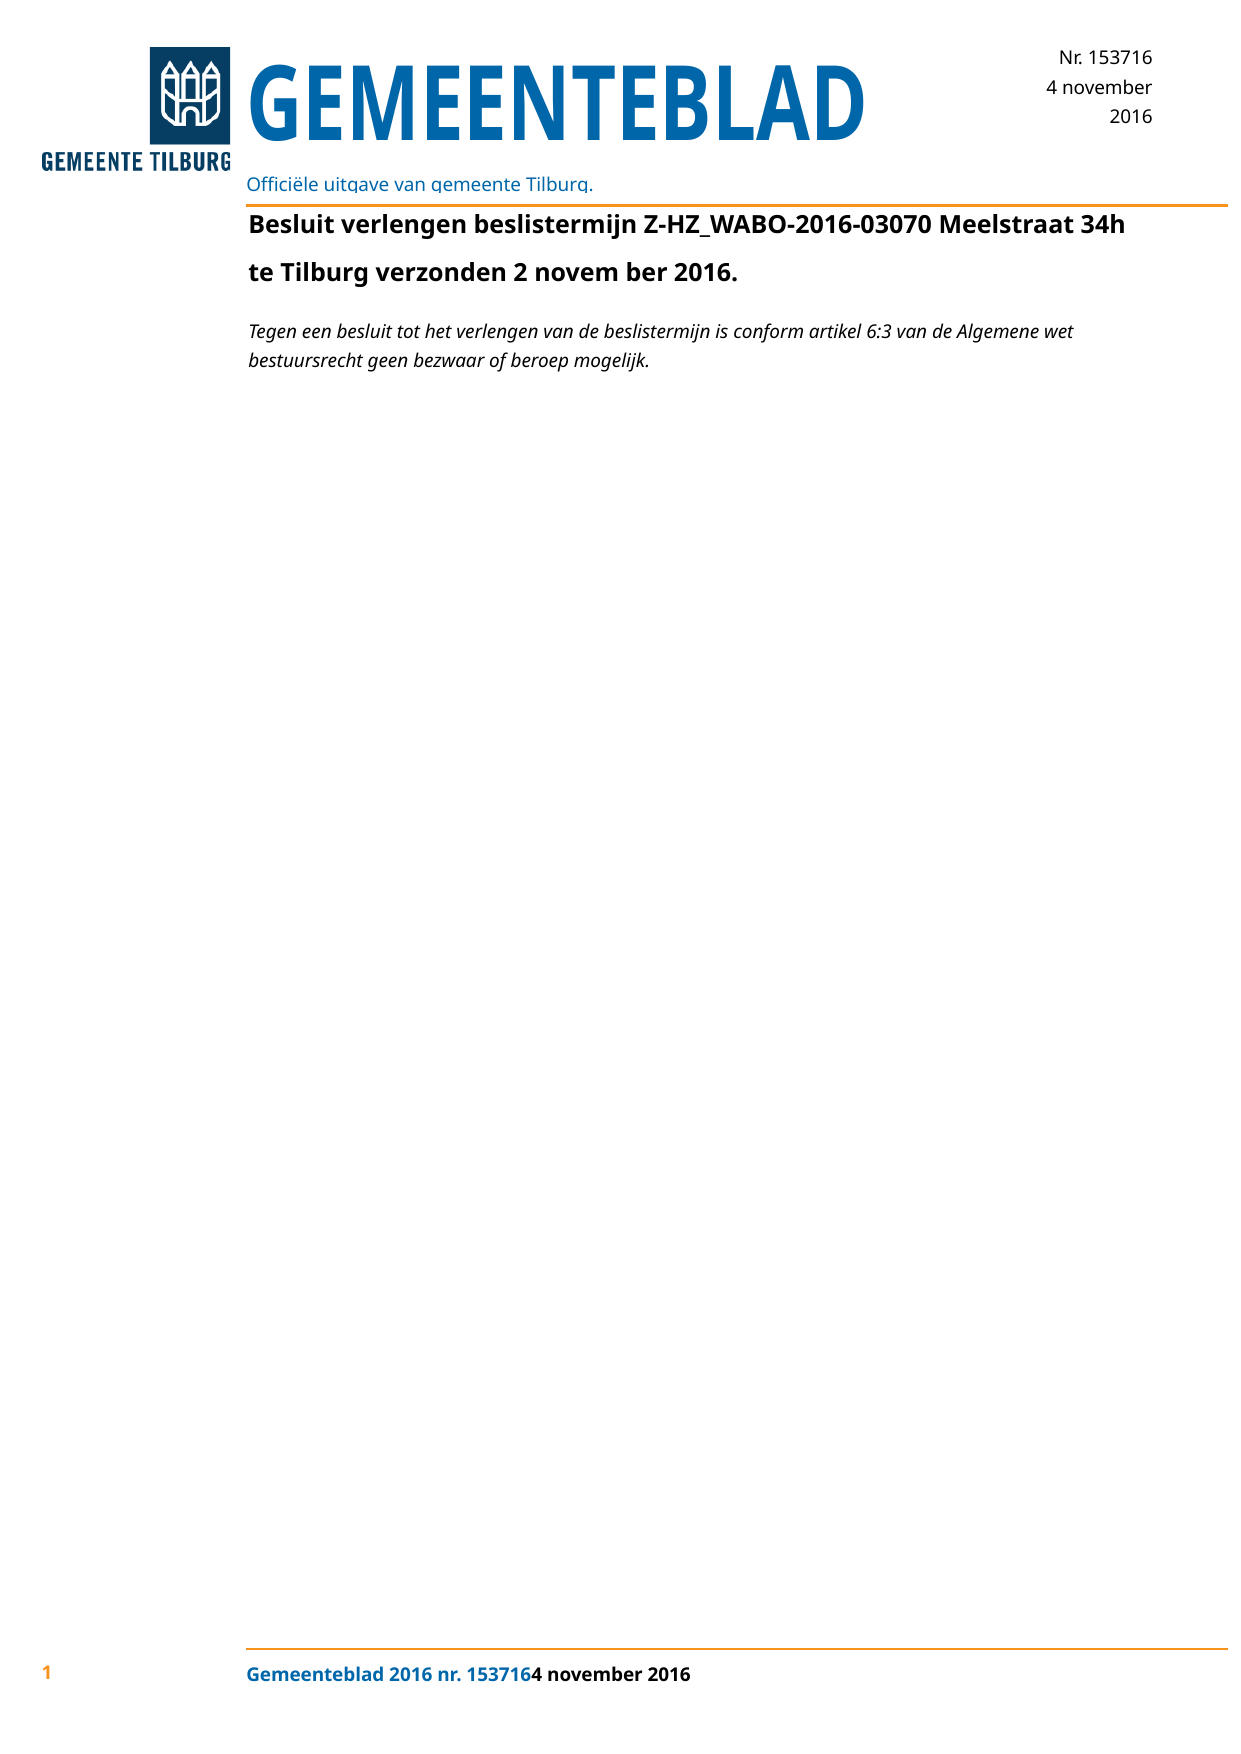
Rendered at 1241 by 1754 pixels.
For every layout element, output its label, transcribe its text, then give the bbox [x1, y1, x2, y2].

text Besluit verlengen beslistermijn Z-HZ_WABO-2016-03070 Meelstraat 34h te Tilburg verzonden 2 novem ber 2016. [248, 207, 1152, 288]
text Tegen een besluit tot het verlengen van de beslistermijn is conform artikel 6:3 van de Algemene wet bestuursrecht geen bezwaar of beroep mogelijk. [248, 318, 1152, 373]
picture [41, 47, 231, 172]
